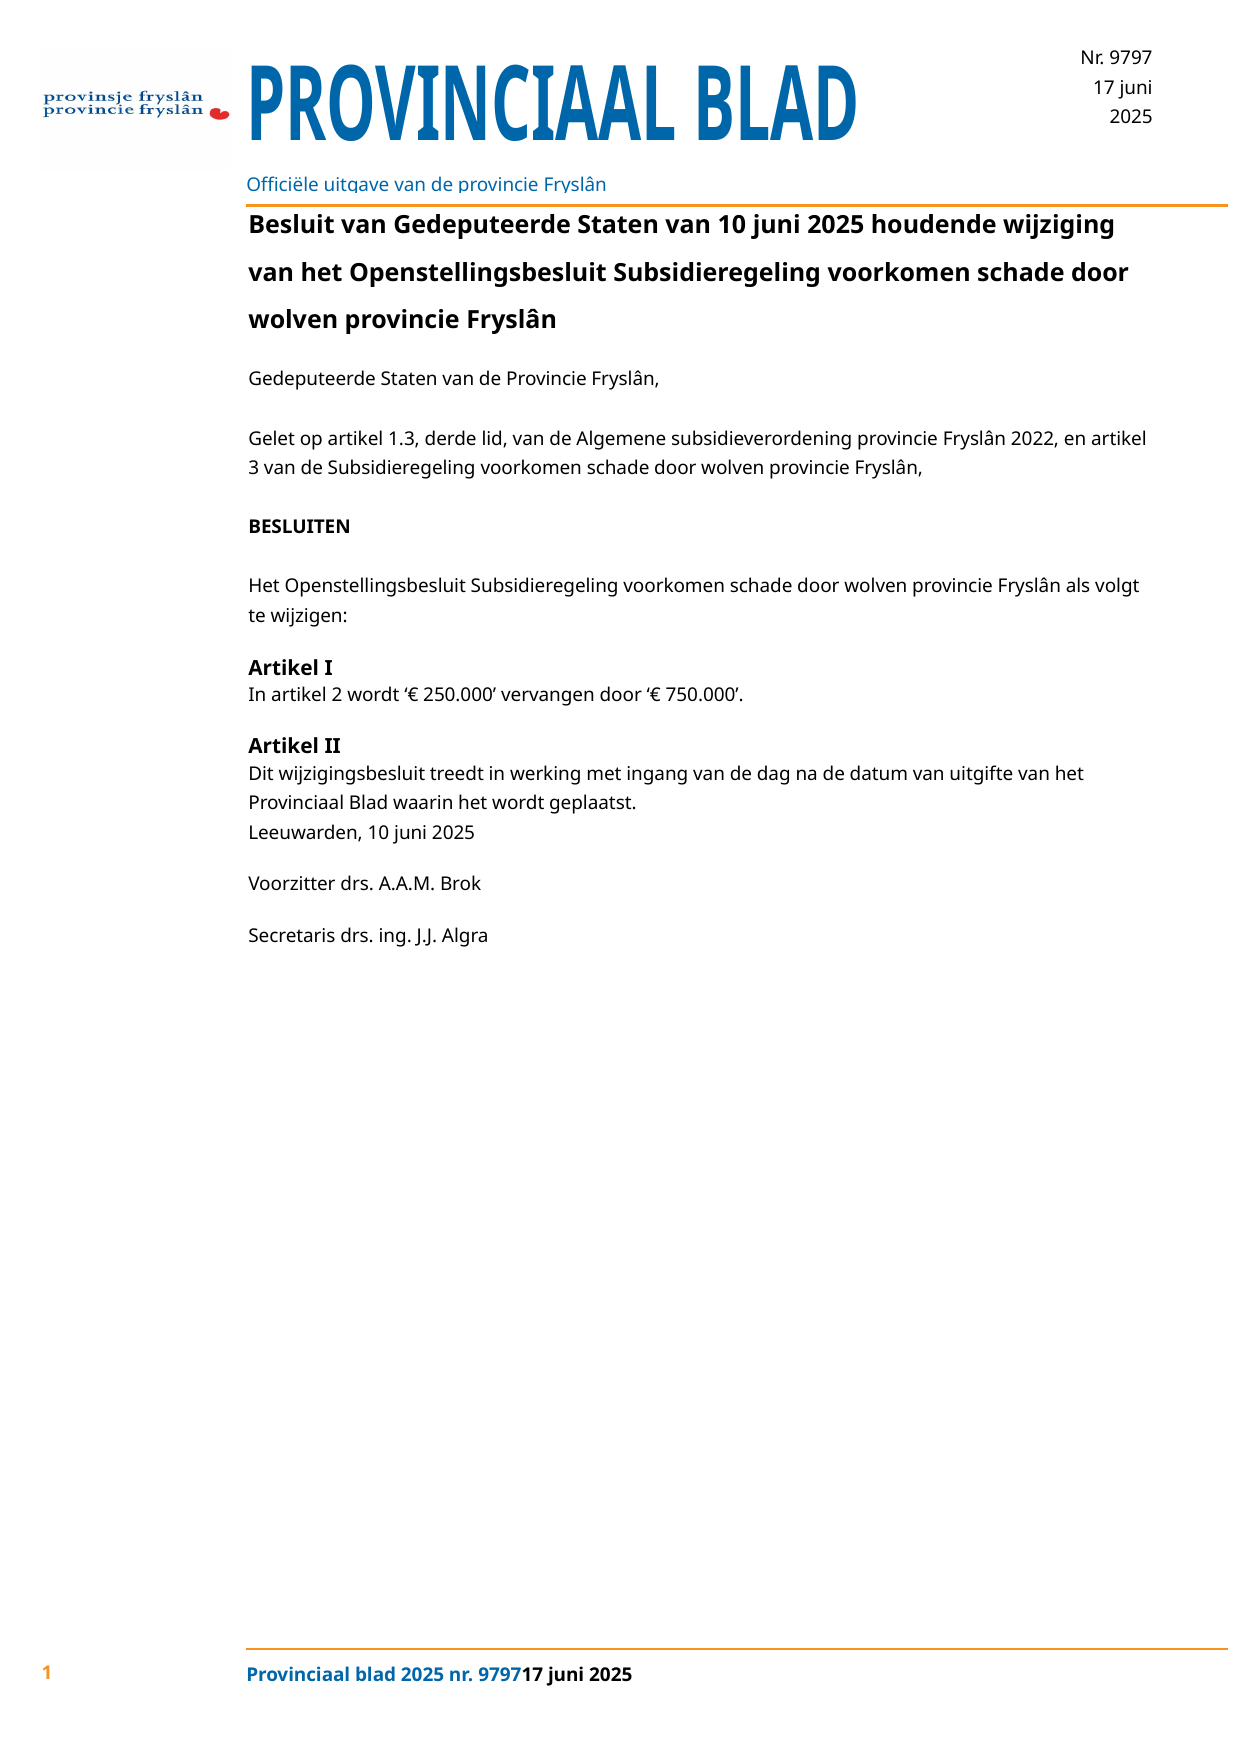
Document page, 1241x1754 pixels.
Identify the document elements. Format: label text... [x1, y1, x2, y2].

text Artikel II [248, 731, 1152, 760]
text In artikel 2 wordt ‘€ 250.000’ vervangen door ‘€ 750.000’. [248, 681, 1152, 707]
text Gedeputeerde Staten van de Provincie Fryslân, [248, 366, 1152, 391]
text Gelet op artikel 1.3, derde lid, van de Algemene subsidieverordening provincie Fryslân 2022, en artikel 3 van de Subsidieregeling voorkomen schade door wolven provincie Fryslân, [248, 425, 1152, 480]
text Artikel I [248, 653, 1152, 681]
picture [41, 47, 231, 172]
text Besluit van Gedeputeerde Staten van 10 juni 2025 houdende wijziging van het Openstellingsbesluit Subsidieregeling voorkomen schade door wolven provincie Fryslân [248, 207, 1152, 336]
text Secretaris drs. ing. J.J. Algra [248, 922, 1152, 948]
text Het Openstellingsbesluit Subsidieregeling voorkomen schade door wolven provincie Fryslân als volgt te wijzigen: [248, 573, 1152, 628]
text Voorzitter drs. A.A.M. Brok [248, 871, 1152, 896]
text Leeuwarden, 10 juni 2025 [248, 819, 1152, 845]
text BESLUITEN [248, 513, 1152, 539]
text Dit wijzigingsbesluit treedt in werking met ingang van de dag na de datum van uitgifte van het Provinciaal Blad waarin het wordt geplaatst. [248, 760, 1152, 815]
